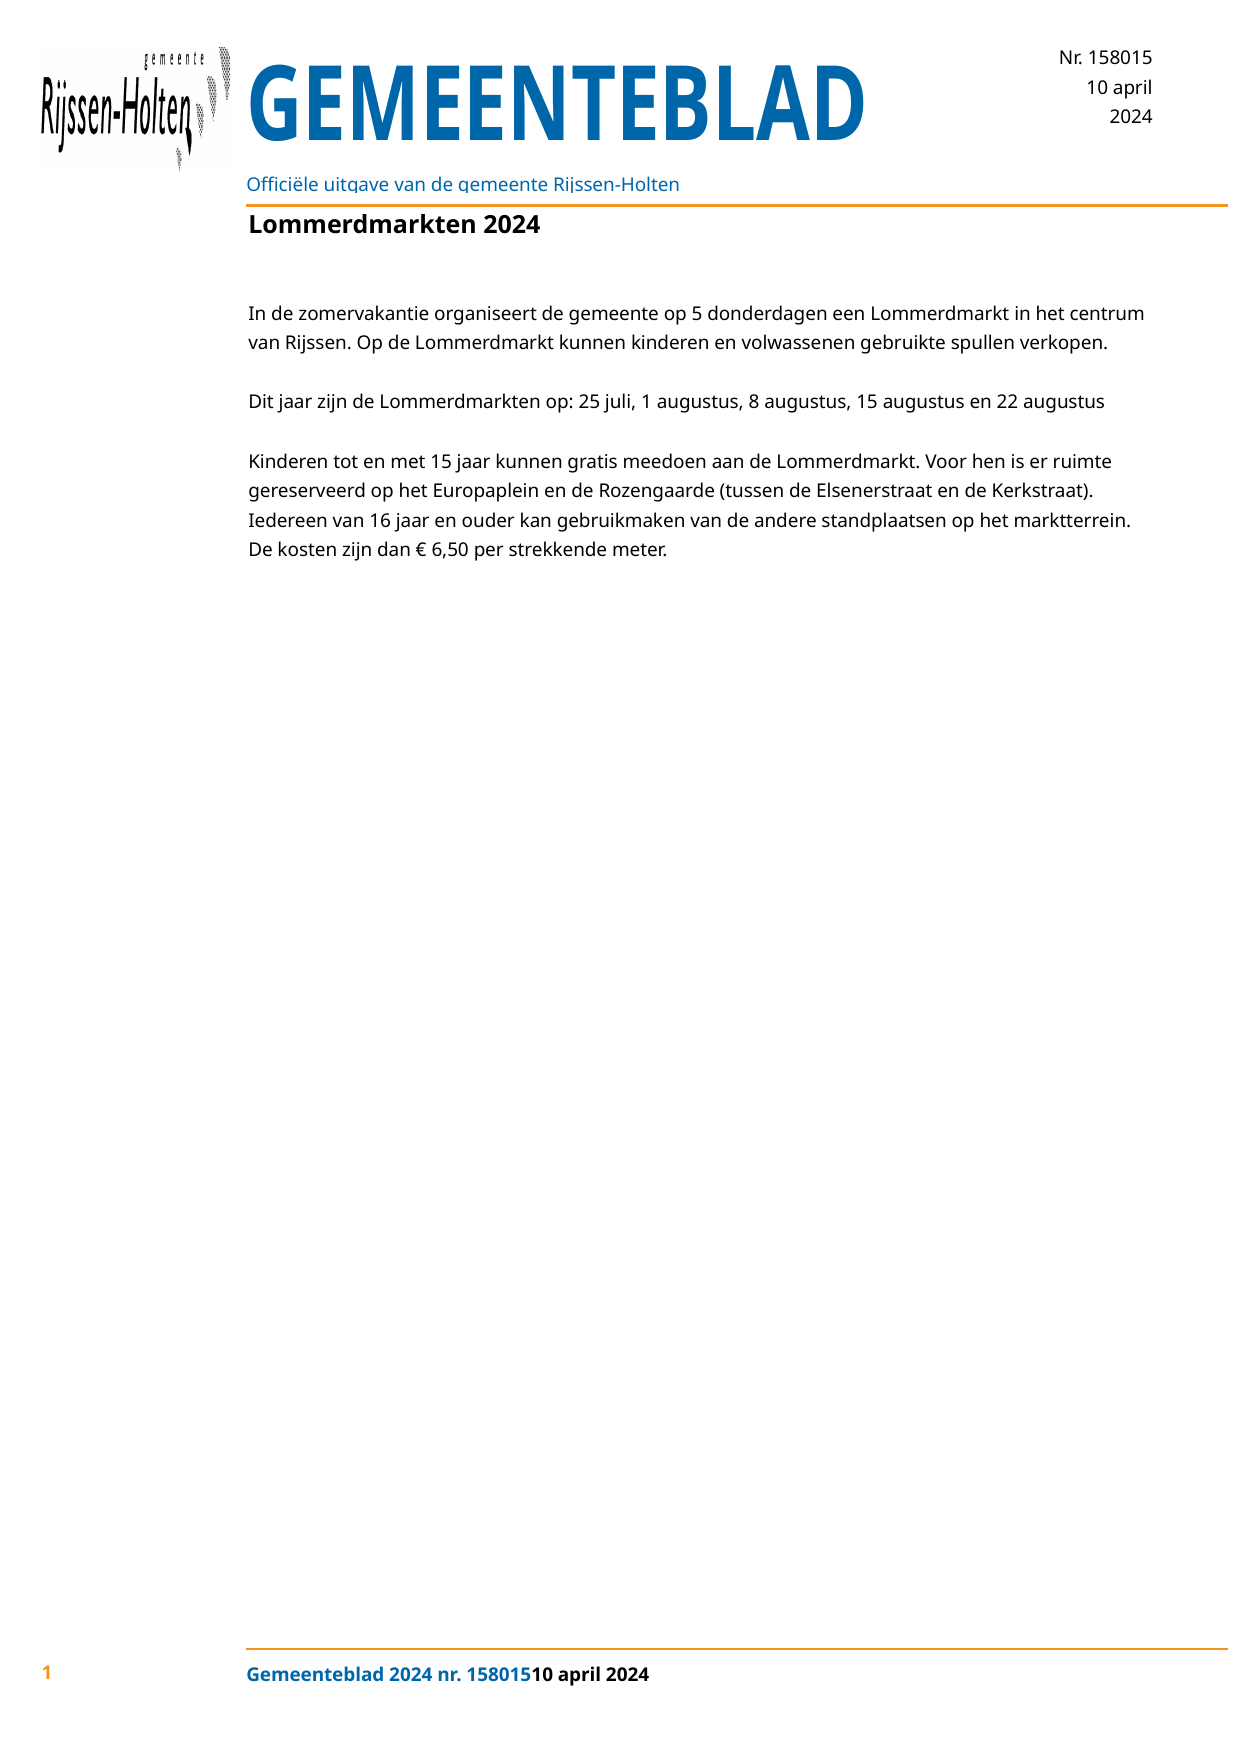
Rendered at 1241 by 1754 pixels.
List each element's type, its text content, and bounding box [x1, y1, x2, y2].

picture [41, 47, 231, 172]
text Lommerdmarkten 2024 [248, 207, 1152, 241]
text Dit jaar zijn de Lommerdmarkten op: 25 juli, 1 augustus, 8 augustus, 15 augustus en 22 augustus [248, 389, 1152, 414]
text In de zomervakantie organiseert de gemeente op 5 donderdagen een Lommerdmarkt in het centrum van Rijssen. Op de Lommerdmarkt kunnen kinderen en volwassenen gebruikte spullen verkopen. [248, 300, 1152, 355]
text Kinderen tot en met 15 jaar kunnen gratis meedoen aan de Lommerdmarkt. Voor hen is er ruimte gereserveerd op het Europaplein en de Rozengaarde (tussen de Elsenerstraat en de Kerkstraat). Iedereen van 16 jaar en ouder kan gebruikmaken van de andere standplaatsen op het marktterrein. De kosten zijn dan € 6,50 per strekkende meter. [248, 448, 1152, 562]
